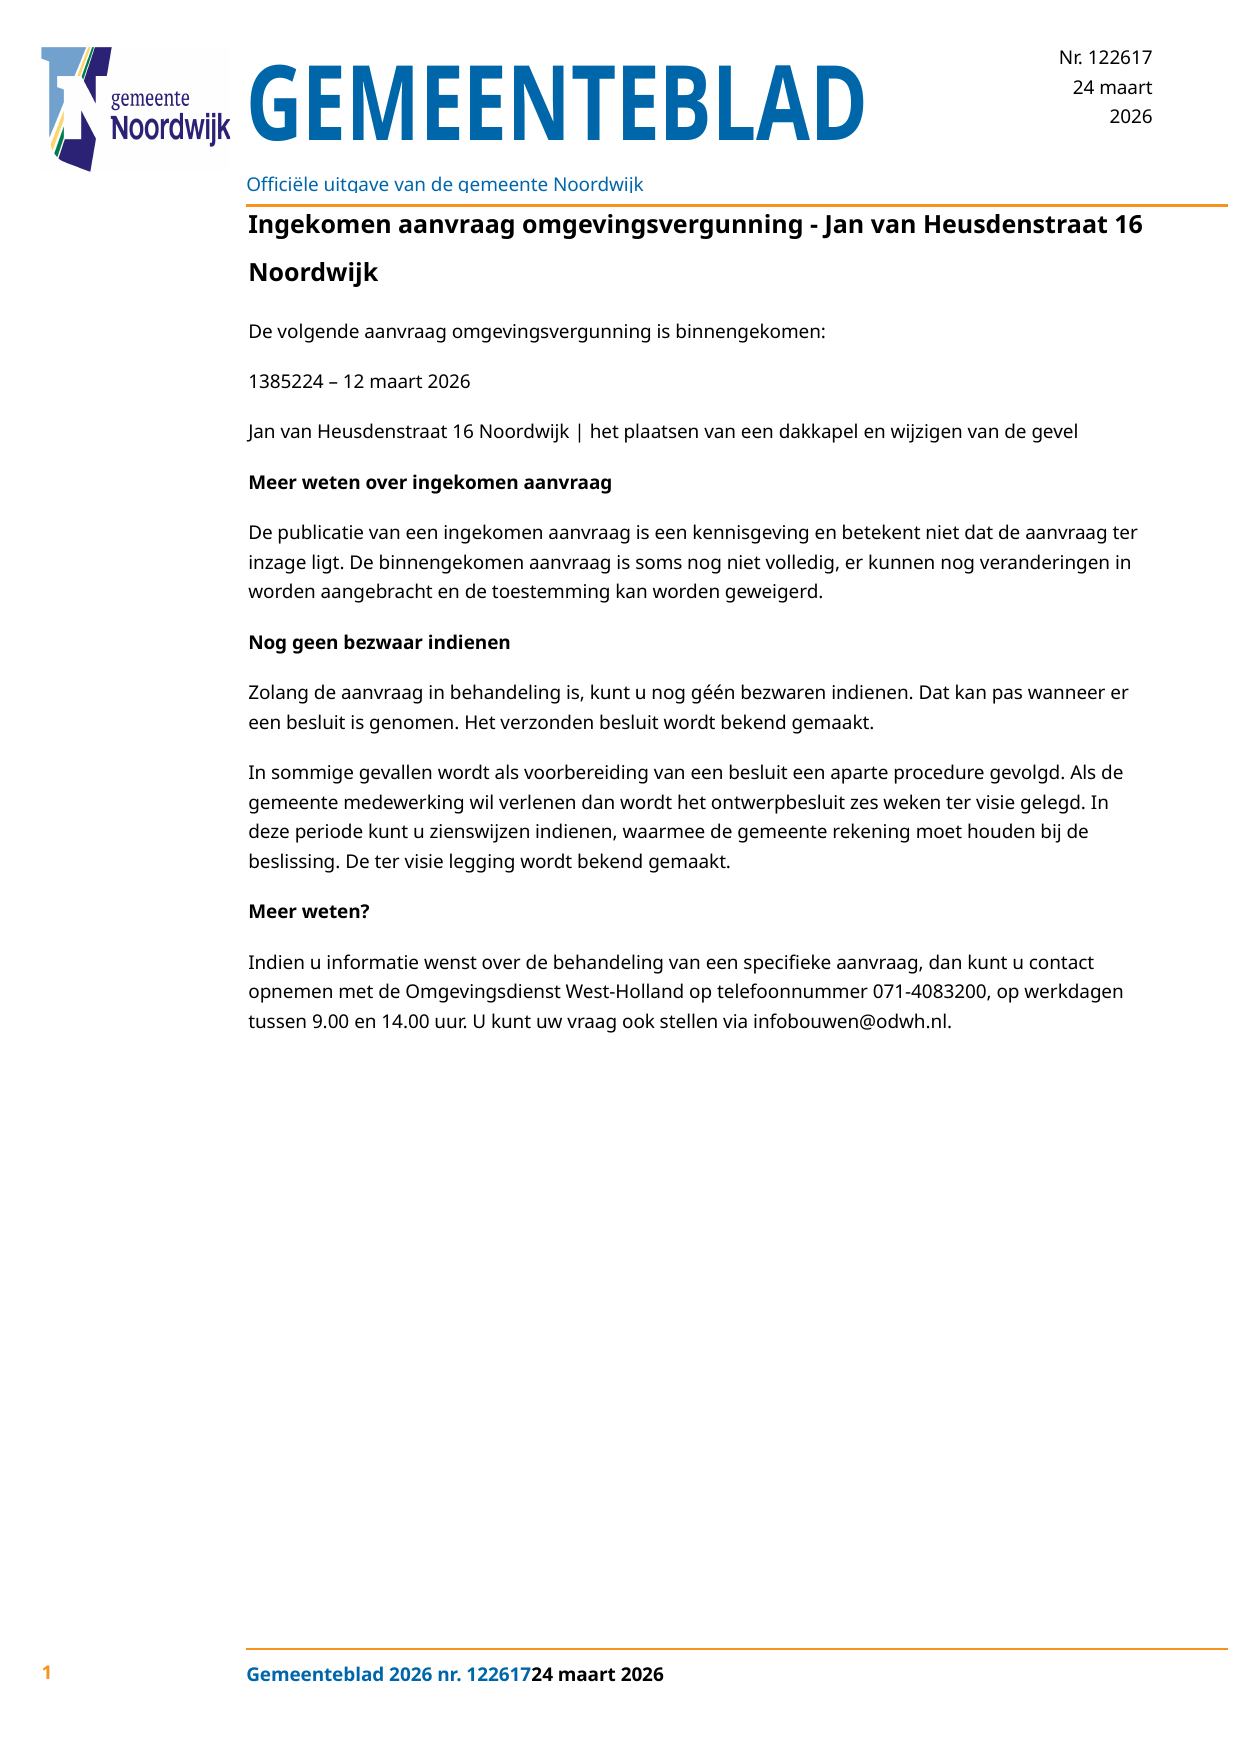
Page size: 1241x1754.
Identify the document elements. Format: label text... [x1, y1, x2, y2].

text Zolang de aanvraag in behandeling is, kunt u nog géén bezwaren indienen. Dat kan pas wanneer er een besluit is genomen. Het verzonden besluit wordt bekend gemaakt. [248, 679, 1152, 735]
text De volgende aanvraag omgevingsvergunning is binnengekomen: [248, 318, 1152, 344]
text Ingekomen aanvraag omgevingsvergunning - Jan van Heusdenstraat 16 Noordwijk [248, 207, 1152, 288]
text 1385224 – 12 maart 2026 [248, 368, 1152, 394]
text Meer weten over ingekomen aanvraag [248, 469, 1152, 495]
text Nog geen bezwaar indienen [248, 629, 1152, 655]
picture [41, 47, 231, 172]
text Jan van Heusdenstraat 16 Noordwijk | het plaatsen van een dakkapel en wijzigen van de gevel [248, 419, 1152, 444]
text Meer weten? [248, 899, 1152, 924]
text Indien u informatie wenst over de behandeling van een specifieke aanvraag, dan kunt u contact opnemen met de Omgevingsdienst West-Holland op telefoonnummer 071-4083200, op werkdagen tussen 9.00 en 14.00 uur. U kunt uw vraag ook stellen via infobouwen@odwh.nl. [248, 949, 1152, 1034]
text In sommige gevallen wordt als voorbereiding van een besluit een aparte procedure gevolgd. Als de gemeente medewerking wil verlenen dan wordt het ontwerpbesluit zes weken ter visie gelegd. In deze periode kunt u zienswijzen indienen, waarmee de gemeente rekening moet houden bij de beslissing. De ter visie legging wordt bekend gemaakt. [248, 759, 1152, 874]
text De publicatie van een ingekomen aanvraag is een kennisgeving en betekent niet dat de aanvraag ter inzage ligt. De binnengekomen aanvraag is soms nog niet volledig, er kunnen nog veranderingen in worden aangebracht en de toestemming kan worden geweigerd. [248, 519, 1152, 604]
